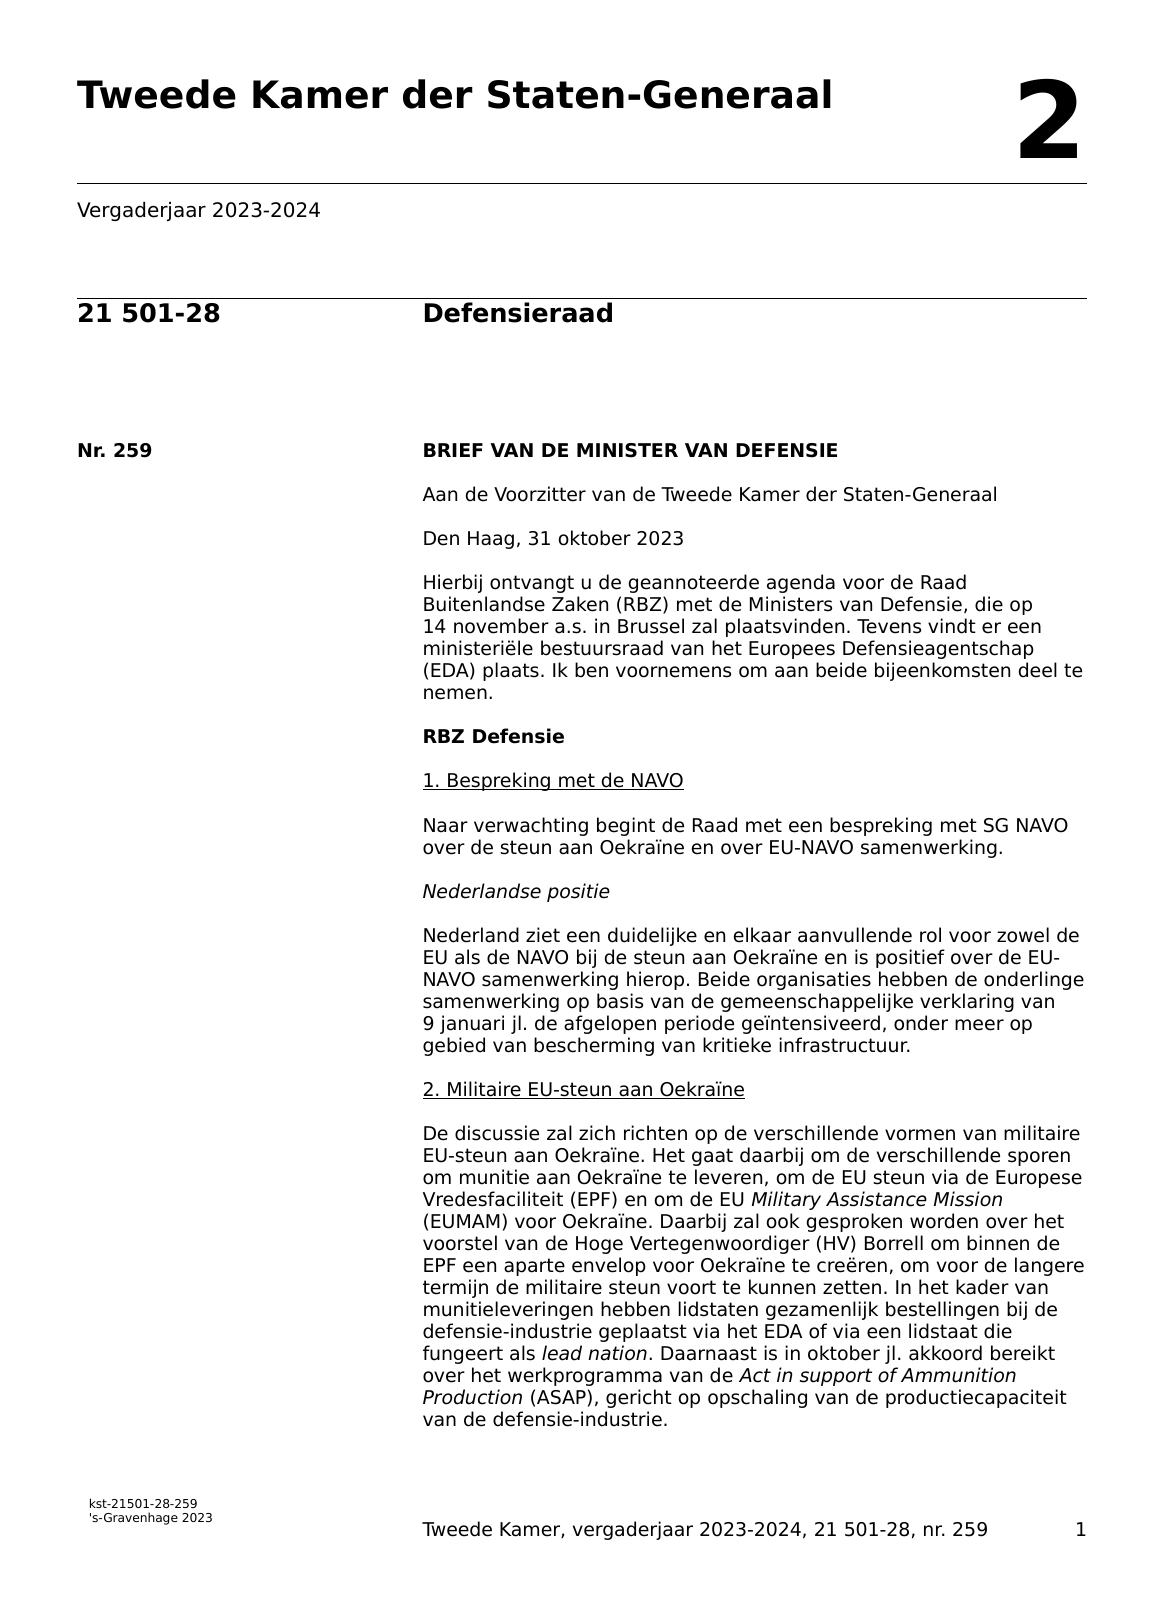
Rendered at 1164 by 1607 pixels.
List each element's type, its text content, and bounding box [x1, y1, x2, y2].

table_cell Vergaderjaar 2023-2024 [77, 184, 1087, 298]
text Nederland ziet een duidelijke en elkaar aanvullende rol voor zowel de EU als de NAVO bij de steun aan Oekraïne en is positief over de EU-NAVO samenwerking hierop. Beide organisaties hebben de onderlinge samenwerking op basis van de gemeenschappelijke verklaring van 9 januari jl. de afgelopen periode geïntensiveerd, onder meer op gebied van bescherming van kritieke infrastructuur. [422, 925, 1087, 1057]
text Hierbij ontvangt u de geannoteerde agenda voor de Raad Buitenlandse Zaken (RBZ) met de Ministers van Defensie, die op 14 november a.s. in Brussel zal plaatsvinden. Tevens vindt er een ministeriële bestuursraad van het Europees Defensieagentschap (EDA) plaats. Ik ben voornemens om aan beide bijeenkomsten deel te nemen. [422, 572, 1087, 704]
subtitle 21 501-28 Defensieraad [77, 299, 1087, 329]
table_header 2 [886, 59, 1087, 183]
text 's-Gravenhage 2023 [88, 1511, 323, 1525]
subtitle Nr. 259 BRIEF VAN DE MINISTER VAN DEFENSIE [77, 440, 1087, 462]
text kst-21501-28-259 [88, 1497, 323, 1511]
text Naar verwachting begint de Raad met een bespreking met SG NAVO over de steun aan Oekraïne en over EU-NAVO samenwerking. [422, 814, 1087, 858]
subtitle 2. Militaire EU-steun aan Oekraïne [422, 1079, 1087, 1101]
text Den Haag, 31 oktober 2023 [422, 528, 1087, 550]
text De discussie zal zich richten op de verschillende vormen van militaire EU-steun aan Oekraïne. Het gaat daarbij om de verschillende sporen om munitie aan Oekraïne te leveren, om de EU steun via de Europese Vredesfaciliteit (EPF) en om de EU Military Assistance Mission (EUMAM) voor Oekraïne. Daarbij zal ook gesproken worden over het voorstel van de Hoge Vertegenwoordiger (HV) Borrell om binnen de EPF een aparte envelop voor Oekraïne te creëren, om voor de langere termijn de militaire steun voort te kunnen zetten. In het kader van munitieleveringen hebben lidstaten gezamenlijk bestellingen bij de defensie-industrie geplaatst via het EDA of via een lidstaat die fungeert als lead nation. Daarnaast is in oktober jl. akkoord bereikt over het werkprogramma van de Act in support of Ammunition Production (ASAP), gericht op opschaling van de productiecapaciteit van de defensie-industrie. [422, 1123, 1087, 1431]
subtitle Nederlandse positie [422, 881, 1087, 903]
table_header Tweede Kamer der Staten-Generaal [77, 59, 886, 183]
subtitle 1. Bespreking met de NAVO [422, 770, 1087, 792]
text Aan de Voorzitter van de Tweede Kamer der Staten-Generaal [422, 484, 1087, 506]
subtitle RBZ Defensie [422, 726, 1087, 748]
